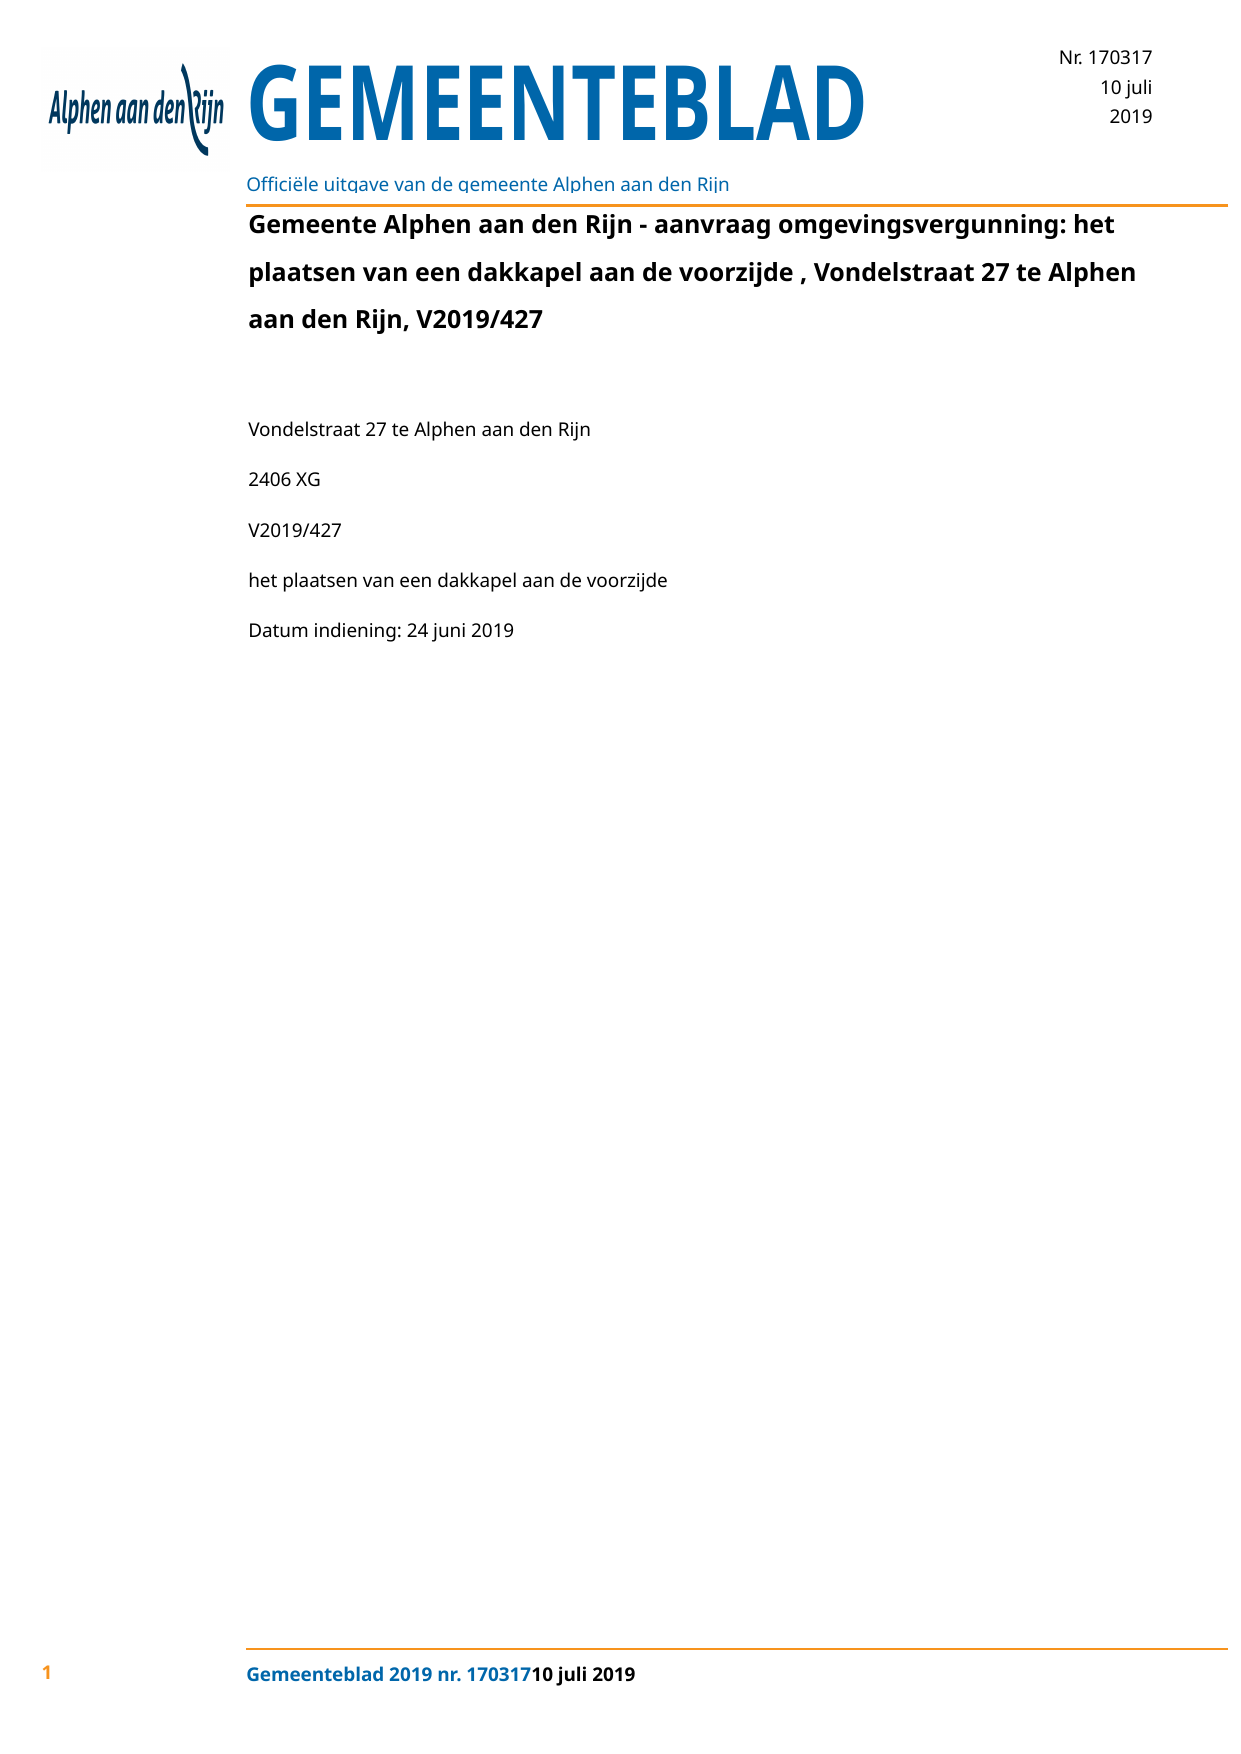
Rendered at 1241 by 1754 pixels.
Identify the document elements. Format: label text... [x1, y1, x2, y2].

text 2406 XG [248, 466, 1152, 492]
text het plaatsen van een dakkapel aan de voorzijde [248, 567, 1152, 593]
text Gemeente Alphen aan den Rijn - aanvraag omgevingsvergunning: het plaatsen van een dakkapel aan de voorzijde , Vondelstraat 27 te Alphen aan den Rijn, V2019/427 [248, 207, 1152, 336]
text Datum indiening: 24 juni 2019 [248, 618, 1152, 643]
picture [41, 47, 231, 172]
text V2019/427 [248, 517, 1152, 542]
text Vondelstraat 27 te Alphen aan den Rijn [248, 416, 1152, 442]
